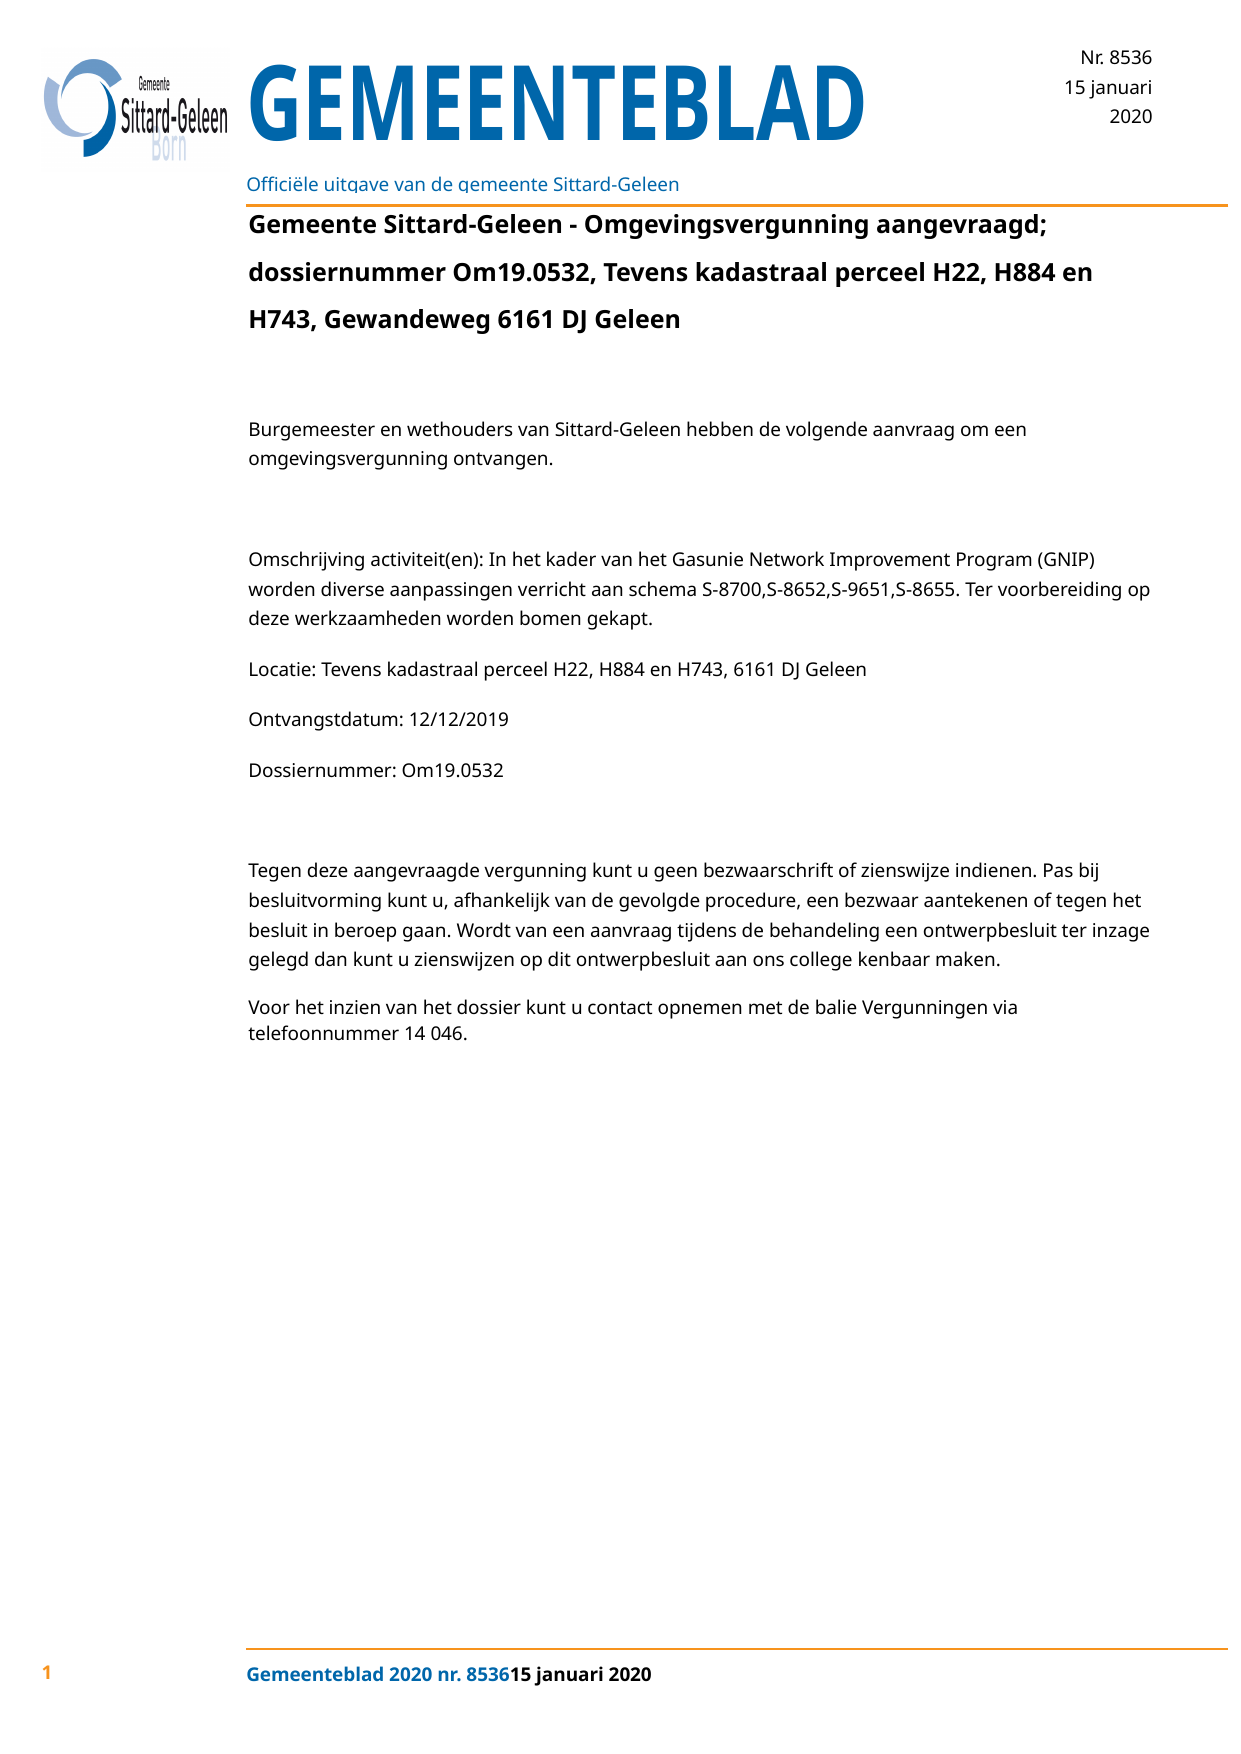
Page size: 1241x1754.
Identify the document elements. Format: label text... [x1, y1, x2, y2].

text Ontvangstdatum: 12/12/2019 [248, 706, 1152, 732]
text Omschrijving activiteit(en): In het kader van het Gasunie Network Improvement Program (GNIP) worden diverse aanpassingen verricht aan schema S-8700,S-8652,S-9651,S-8655. Ter voorbereiding op deze werkzaamheden worden bomen gekapt. [248, 546, 1152, 631]
text Gemeente Sittard-Geleen - Omgevingsvergunning aangevraagd; dossiernummer Om19.0532, Tevens kadastraal perceel H22, H884 en H743, Gewandeweg 6161 DJ Geleen [248, 207, 1152, 336]
picture [41, 47, 231, 172]
text Burgemeester en wethouders van Sittard-Geleen hebben de volgende aanvraag om een omgevingsvergunning ontvangen. [248, 416, 1152, 471]
text Dossiernummer: Om19.0532 [248, 757, 1152, 782]
text Tegen deze aangevraagde vergunning kunt u geen bezwaarschrift of zienswijze indienen. Pas bij besluitvorming kunt u, afhankelijk van de gevolgde procedure, een bezwaar aantekenen of tegen het besluit in beroep gaan. Wordt van een aanvraag tijdens de behandeling een ontwerpbesluit ter inzage gelegd dan kunt u zienswijzen op dit ontwerpbesluit aan ons college kenbaar maken. [248, 858, 1152, 972]
text Locatie: Tevens kadastraal perceel H22, H884 en H743, 6161 DJ Geleen [248, 656, 1152, 682]
text Voor het inzien van het dossier kunt u contact opnemen met de balie Vergunningen via telefoonnummer 14 046. [248, 994, 1152, 1046]
